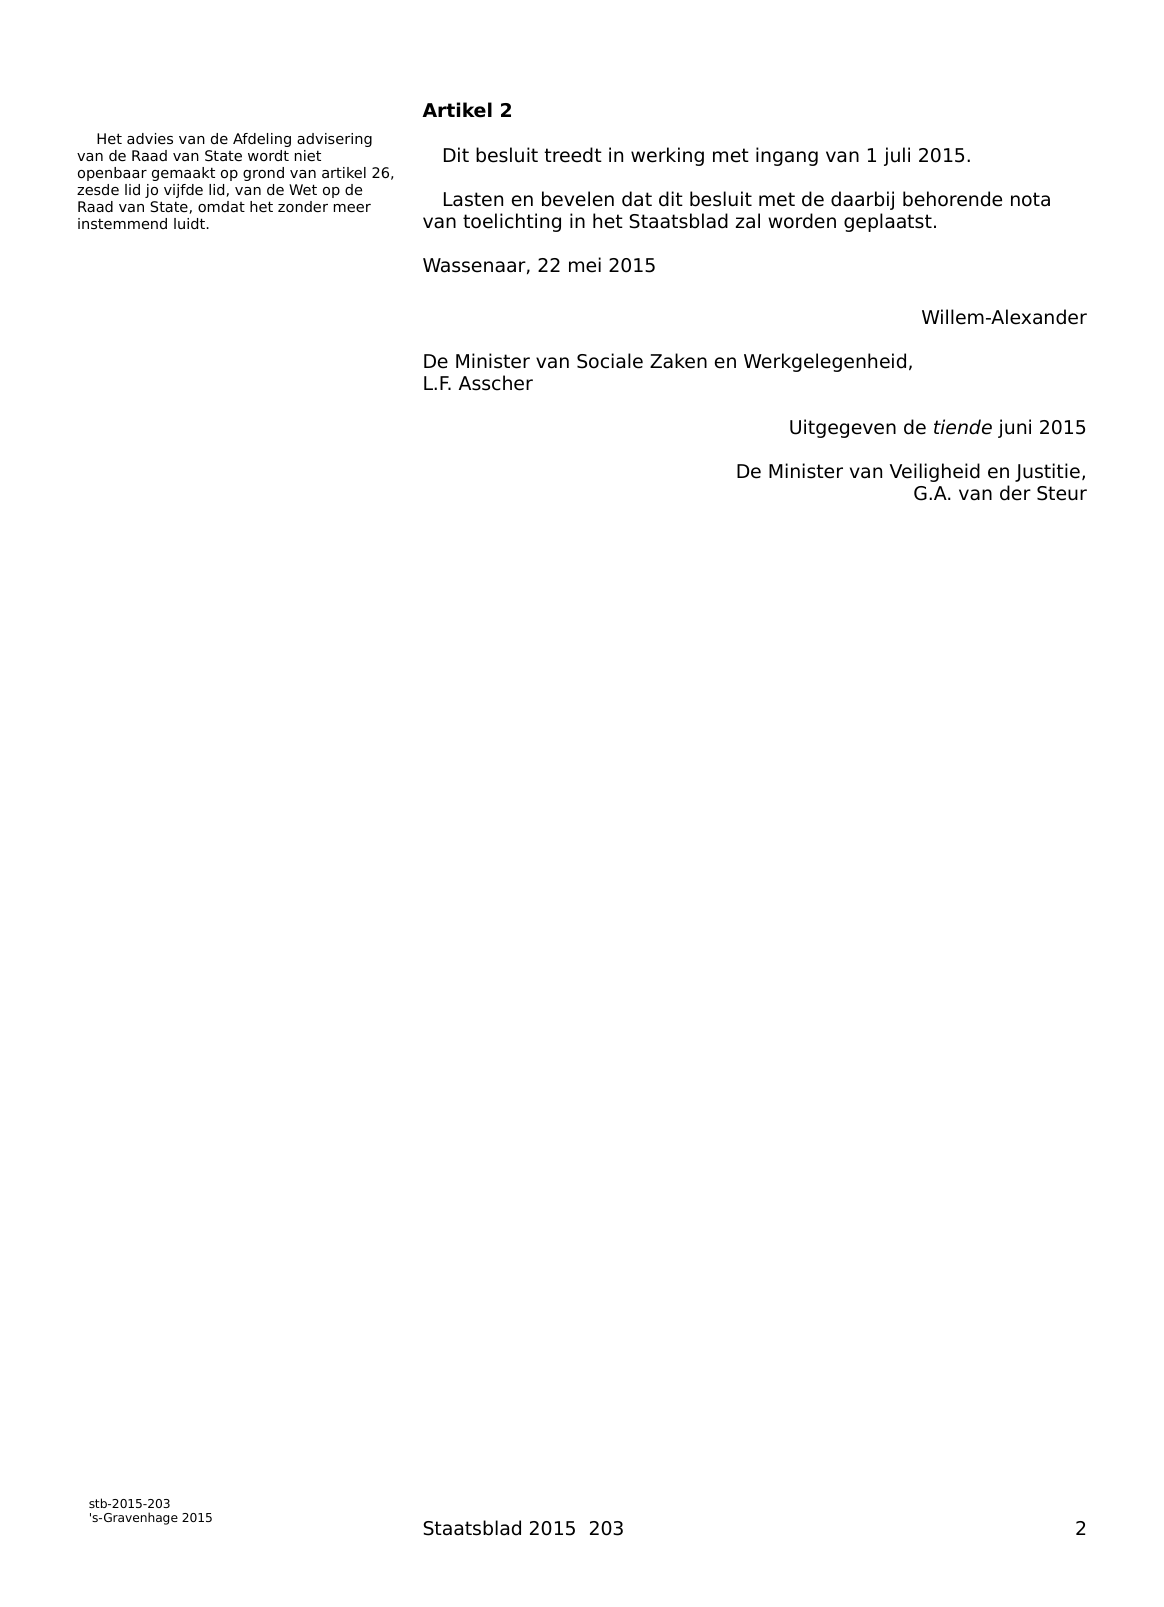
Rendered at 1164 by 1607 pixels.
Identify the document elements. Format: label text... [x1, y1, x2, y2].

text Dit besluit treedt in werking met ingang van 1 juli 2015. [422, 144, 1087, 167]
text stb-2015-203 [88, 1497, 323, 1511]
text Wassenaar, 22 mei 2015 [422, 255, 1087, 277]
text Lasten en bevelen dat dit besluit met de daarbij behorende nota van toelichting in het Staatsblad zal worden geplaatst. [422, 189, 1087, 233]
text 's-Gravenhage 2015 [88, 1511, 323, 1525]
text Uitgegeven de tiende juni 2015 [422, 417, 1087, 439]
text Willem-Alexander [422, 307, 1087, 329]
text De Minister van Sociale Zaken en Werkgelegenheid, L.F. Asscher [422, 351, 1087, 395]
subtitle Artikel 2 [422, 100, 1087, 122]
text Het advies van de Afdeling advisering van de Raad van State wordt niet openbaar gemaakt op grond van artikel 26, zesde lid jo vijfde lid, van de Wet op de Raad van State, omdat het zonder meer instemmend luidt. [77, 131, 396, 233]
text De Minister van Veiligheid en Justitie, G.A. van der Steur [422, 461, 1087, 505]
